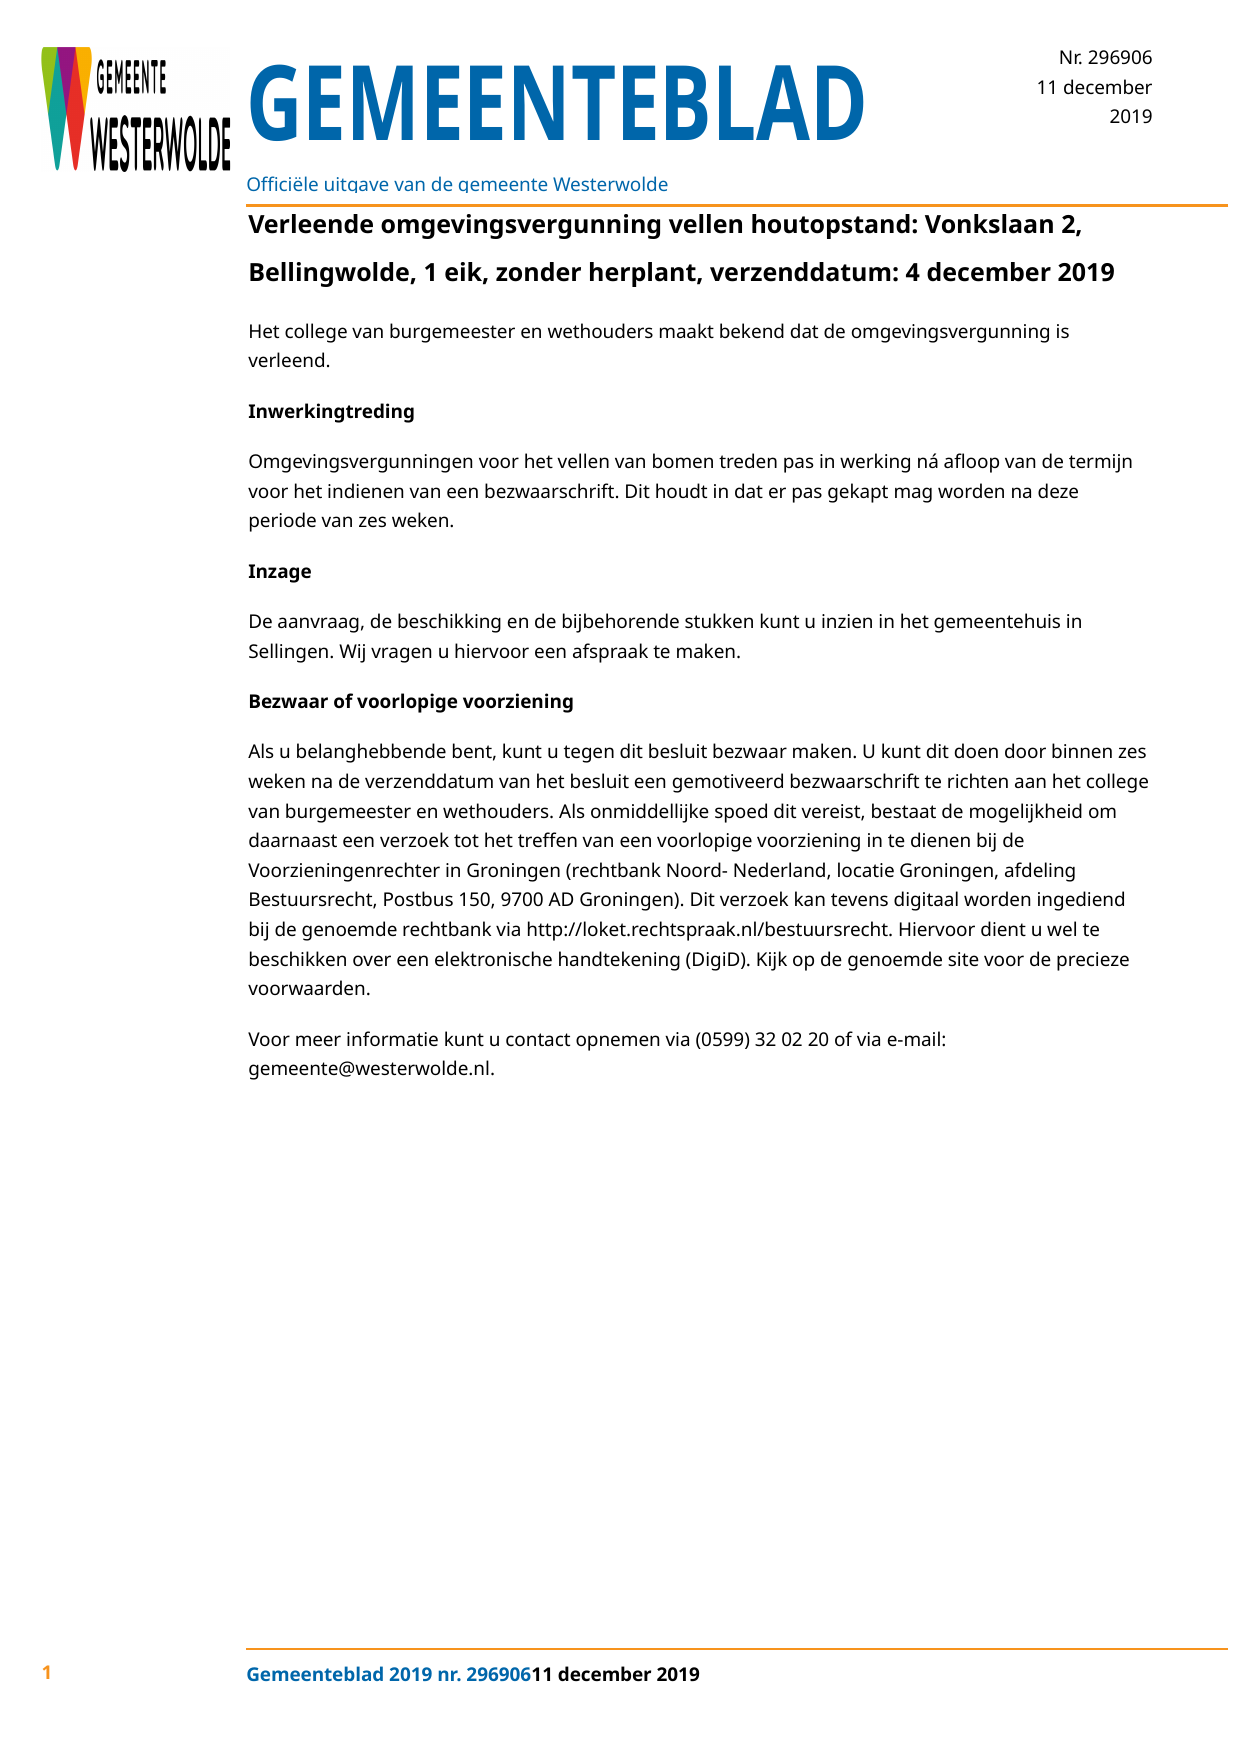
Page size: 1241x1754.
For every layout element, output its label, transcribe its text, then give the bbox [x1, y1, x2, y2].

text Inzage [248, 558, 1152, 584]
text De aanvraag, de beschikking en de bijbehorende stukken kunt u inzien in het gemeentehuis in Sellingen. Wij vragen u hiervoor een afspraak te maken. [248, 608, 1152, 664]
text Voor meer informatie kunt u contact opnemen via (0599) 32 02 20 of via e-mail: gemeente@westerwolde.nl. [248, 1026, 1152, 1081]
picture [41, 47, 231, 172]
text Bezwaar of voorlopige voorziening [248, 688, 1152, 714]
text Verleende omgevingsvergunning vellen houtopstand: Vonkslaan 2, Bellingwolde, 1 eik, zonder herplant, verzenddatum: 4 december 2019 [248, 207, 1152, 288]
text Inwerkingtreding [248, 398, 1152, 424]
text Omgevingsvergunningen voor het vellen van bomen treden pas in werking ná afloop van de termijn voor het indienen van een bezwaarschrift. Dit houdt in dat er pas gekapt mag worden na deze periode van zes weken. [248, 448, 1152, 533]
text Als u belanghebbende bent, kunt u tegen dit besluit bezwaar maken. U kunt dit doen door binnen zes weken na de verzenddatum van het besluit een gemotiveerd bezwaarschrift te richten aan het college van burgemeester en wethouders. Als onmiddellijke spoed dit vereist, bestaat de mogelijkheid om daarnaast een verzoek tot het treffen van een voorlopige voorziening in te dienen bij de Voorzieningenrechter in Groningen (rechtbank Noord- Nederland, locatie Groningen, afdeling Bestuursrecht, Postbus 150, 9700 AD Groningen). Dit verzoek kan tevens digitaal worden ingediend bij de genoemde rechtbank via http://loket.rechtspraak.nl/bestuursrecht. Hiervoor dient u wel te beschikken over een elektronische handtekening (DigiD). Kijk op de genoemde site voor de precieze voorwaarden. [248, 739, 1152, 1001]
text Het college van burgemeester en wethouders maakt bekend dat de omgevingsvergunning is verleend. [248, 318, 1152, 373]
